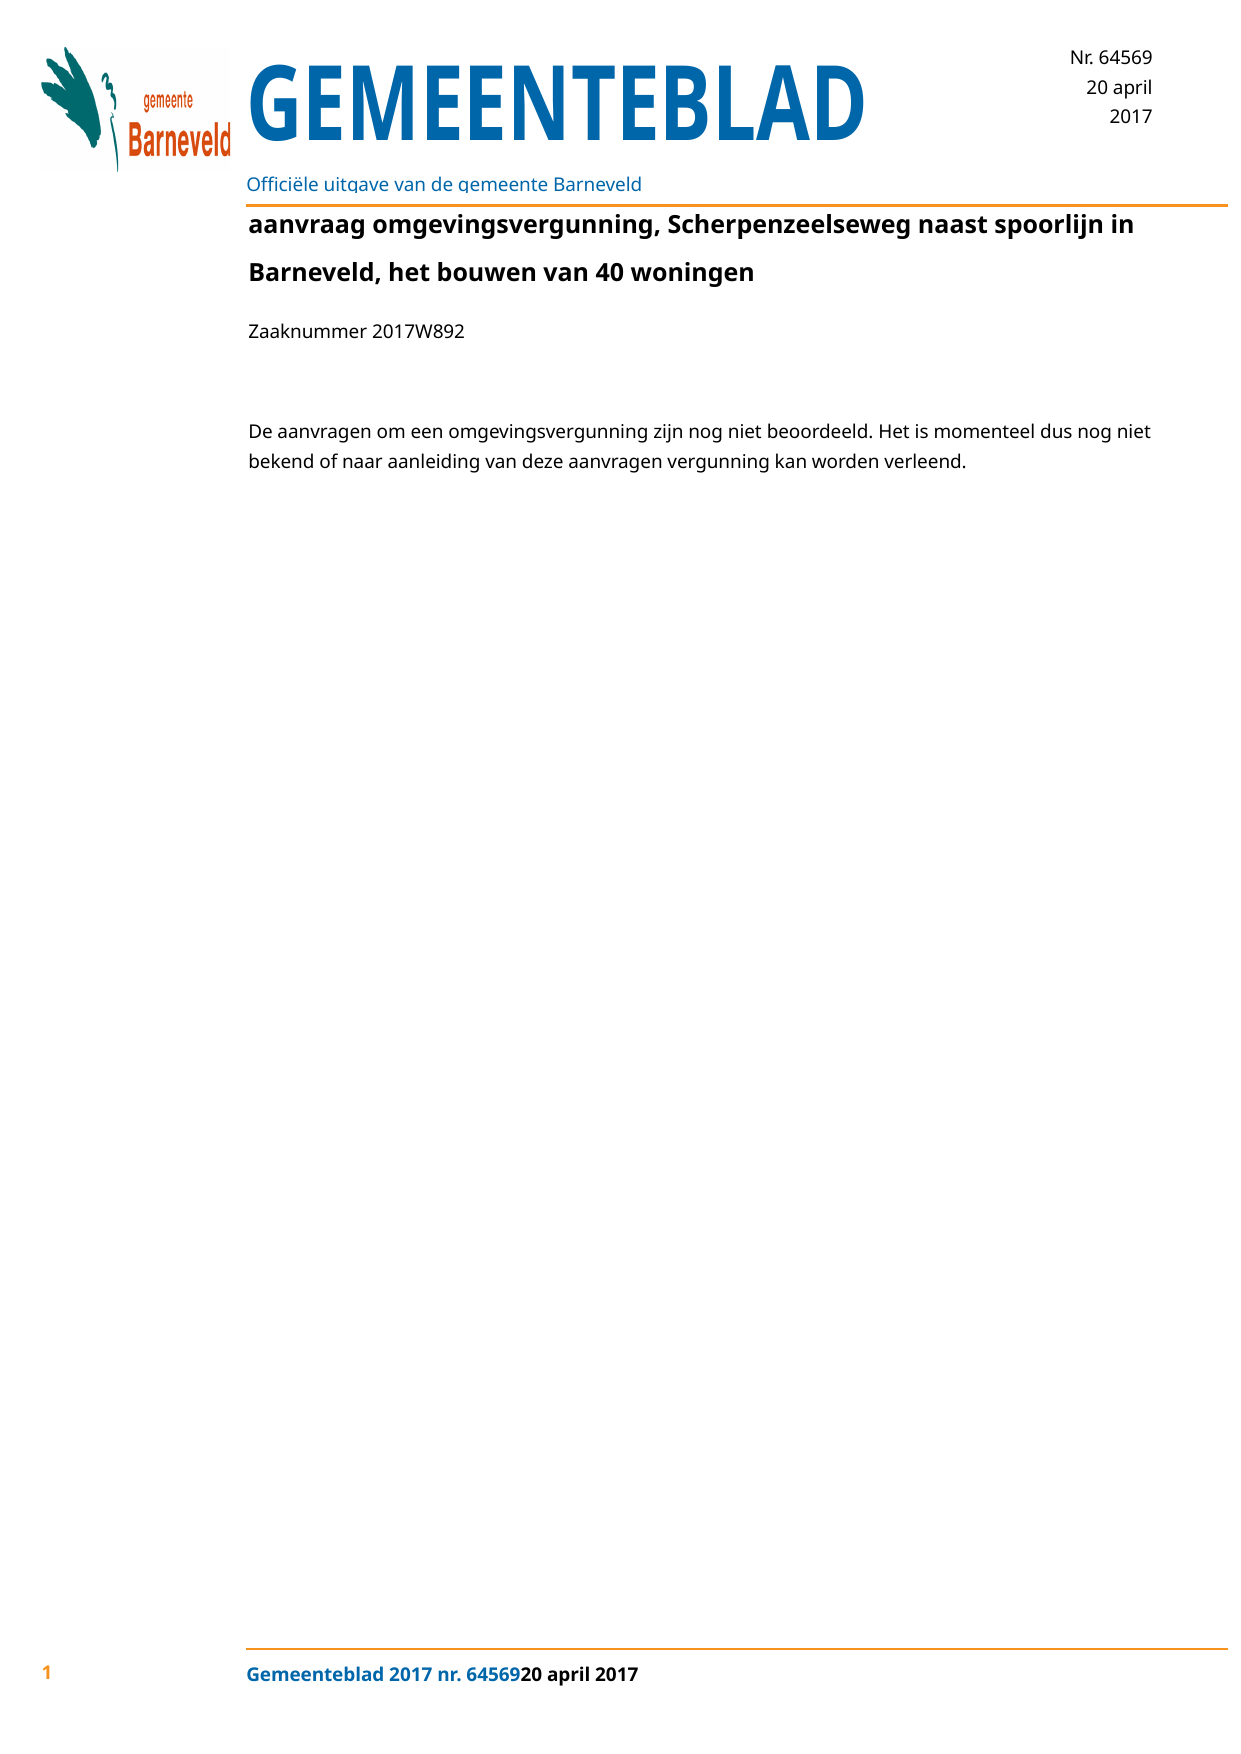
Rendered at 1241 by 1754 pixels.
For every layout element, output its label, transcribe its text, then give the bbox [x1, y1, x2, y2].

text Zaaknummer 2017W892 [248, 318, 1152, 344]
text aanvraag omgevingsvergunning, Scherpenzeelseweg naast spoorlijn in Barneveld, het bouwen van 40 woningen [248, 207, 1152, 288]
picture [41, 47, 231, 172]
text De aanvragen om een omgevingsvergunning zijn nog niet beoordeeld. Het is momenteel dus nog niet bekend of naar aanleiding van deze aanvragen vergunning kan worden verleend. [248, 419, 1152, 474]
